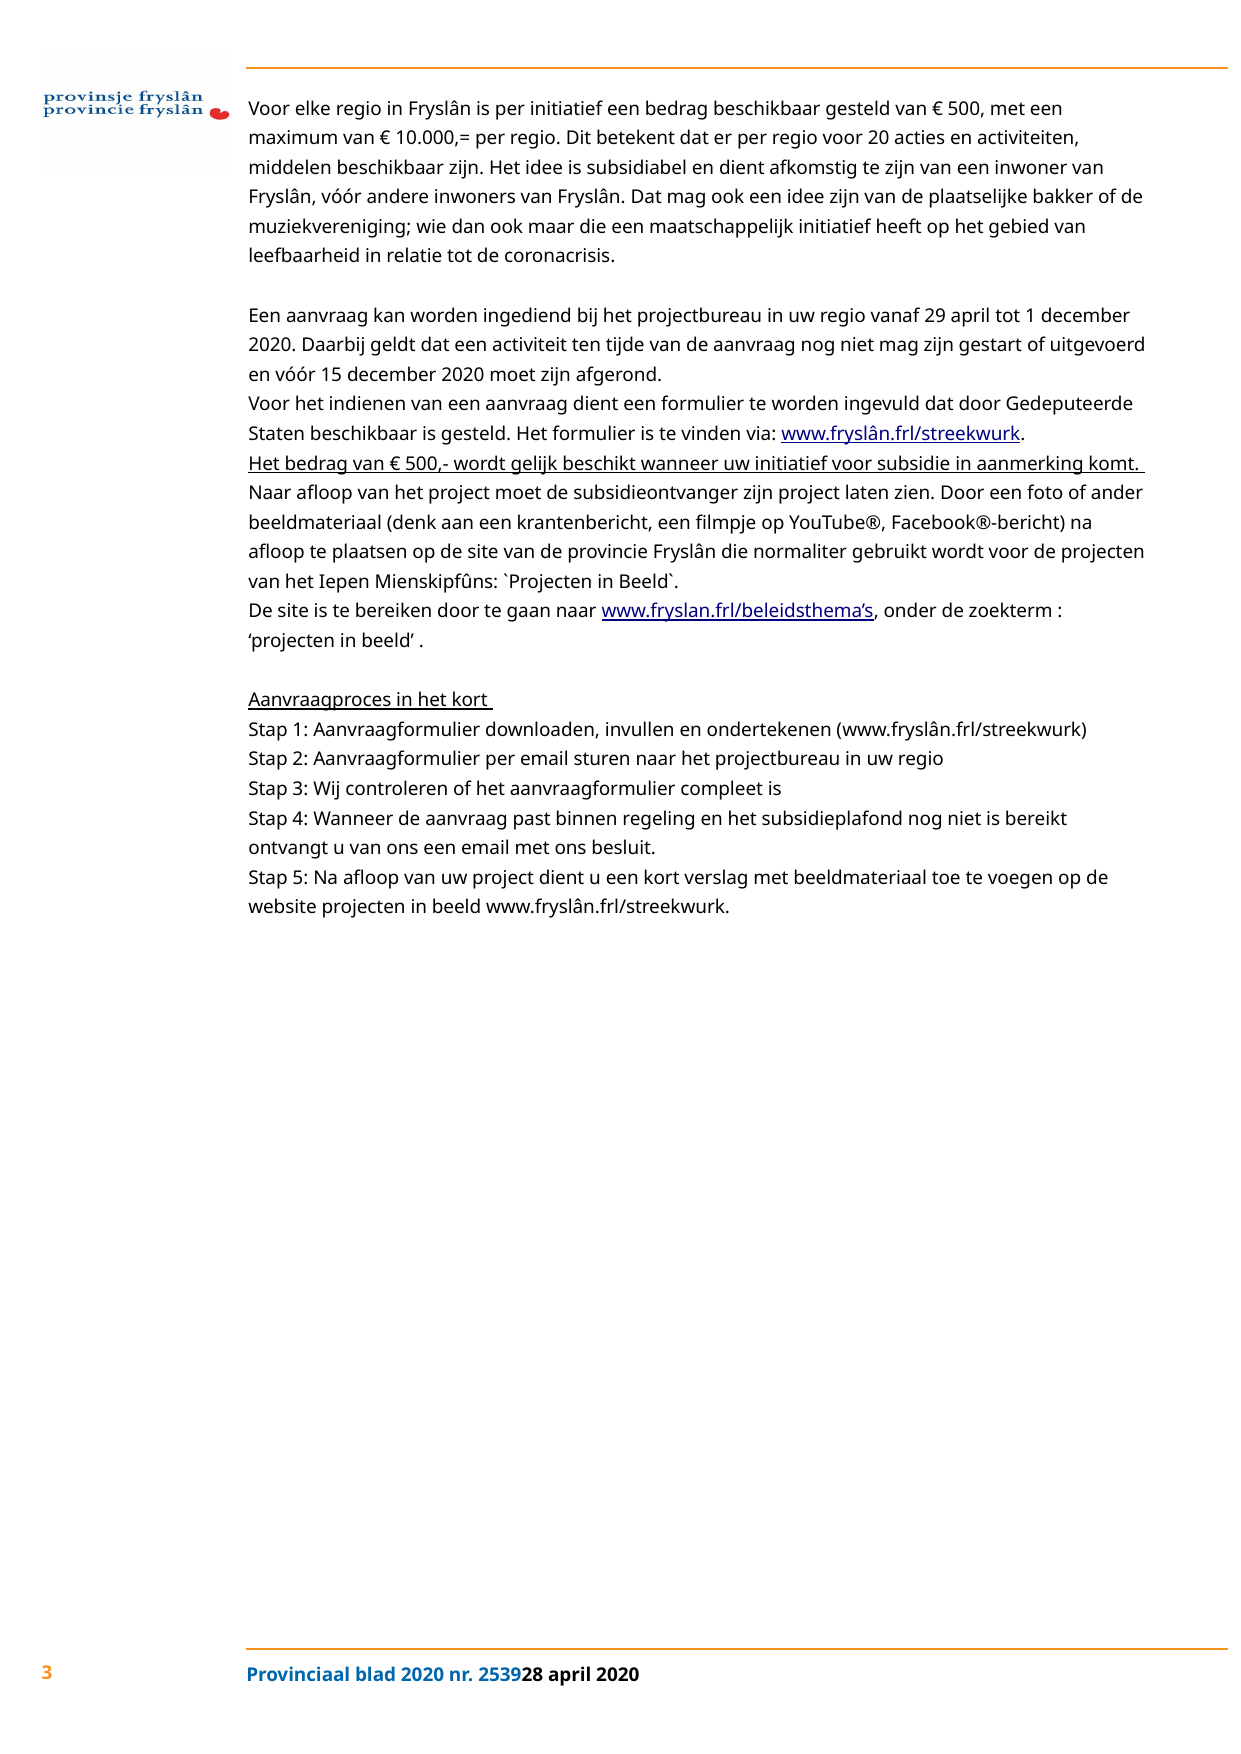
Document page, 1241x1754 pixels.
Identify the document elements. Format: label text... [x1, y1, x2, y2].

text Stap 5: Na afloop van uw project dient u een kort verslag met beeldmateriaal toe te voegen op de website projecten in beeld www.fryslân.frl/streekwurk. [248, 864, 1152, 919]
text Stap 1: Aanvraagformulier downloaden, invullen en ondertekenen (www.fryslân.frl/streekwurk) [248, 716, 1152, 742]
text Stap 4: Wanneer de aanvraag past binnen regeling en het subsidieplafond nog niet is bereikt ontvangt u van ons een email met ons besluit. [248, 805, 1152, 860]
picture [41, 47, 231, 172]
text Aanvraagproces in het kort [248, 686, 1152, 712]
text Het bedrag van € 500,- wordt gelijk beschikt wanneer uw initiatief voor subsidie in aanmerking komt. [248, 450, 1152, 476]
text Naar afloop van het project moet de subsidieontvanger zijn project laten zien. Door een foto of ander beeldmateriaal (denk aan een krantenbericht, een filmpje op YouTube®, Facebook®-bericht) na afloop te plaatsen op de site van de provincie Fryslân die normaliter gebruikt wordt voor de projecten van het Iepen Mienskipfûns: `Projecten in Beeld`. [248, 479, 1152, 594]
text Een aanvraag kan worden ingediend bij het projectbureau in uw regio vanaf 29 april tot 1 december 2020. Daarbij geldt dat een activiteit ten tijde van de aanvraag nog niet mag zijn gestart of uitgevoerd en vóór 15 december 2020 moet zijn afgerond. [248, 302, 1152, 387]
text De site is te bereiken door te gaan naar www.fryslan.frl/beleidsthema’s, onder de zoekterm : ‘projecten in beeld’ . [248, 598, 1152, 653]
text Stap 3: Wij controleren of het aanvraagformulier compleet is [248, 775, 1152, 801]
text Voor elke regio in Fryslân is per initiatief een bedrag beschikbaar gesteld van € 500, met een maximum van € 10.000,= per regio. Dit betekent dat er per regio voor 20 acties en activiteiten, middelen beschikbaar zijn. Het idee is subsidiabel en dient afkomstig te zijn van een inwoner van Fryslân, vóór andere inwoners van Fryslân. Dat mag ook een idee zijn van de plaatselijke bakker of de muziekvereniging; wie dan ook maar die een maatschappelijk initiatief heeft op het gebied van leefbaarheid in relatie tot de coronacrisis. [248, 95, 1152, 268]
text Stap 2: Aanvraagformulier per email sturen naar het projectbureau in uw regio [248, 746, 1152, 771]
text Voor het indienen van een aanvraag dient een formulier te worden ingevuld dat door Gedeputeerde Staten beschikbaar is gesteld. Het formulier is te vinden via: www.fryslân.frl/streekwurk. [248, 391, 1152, 446]
